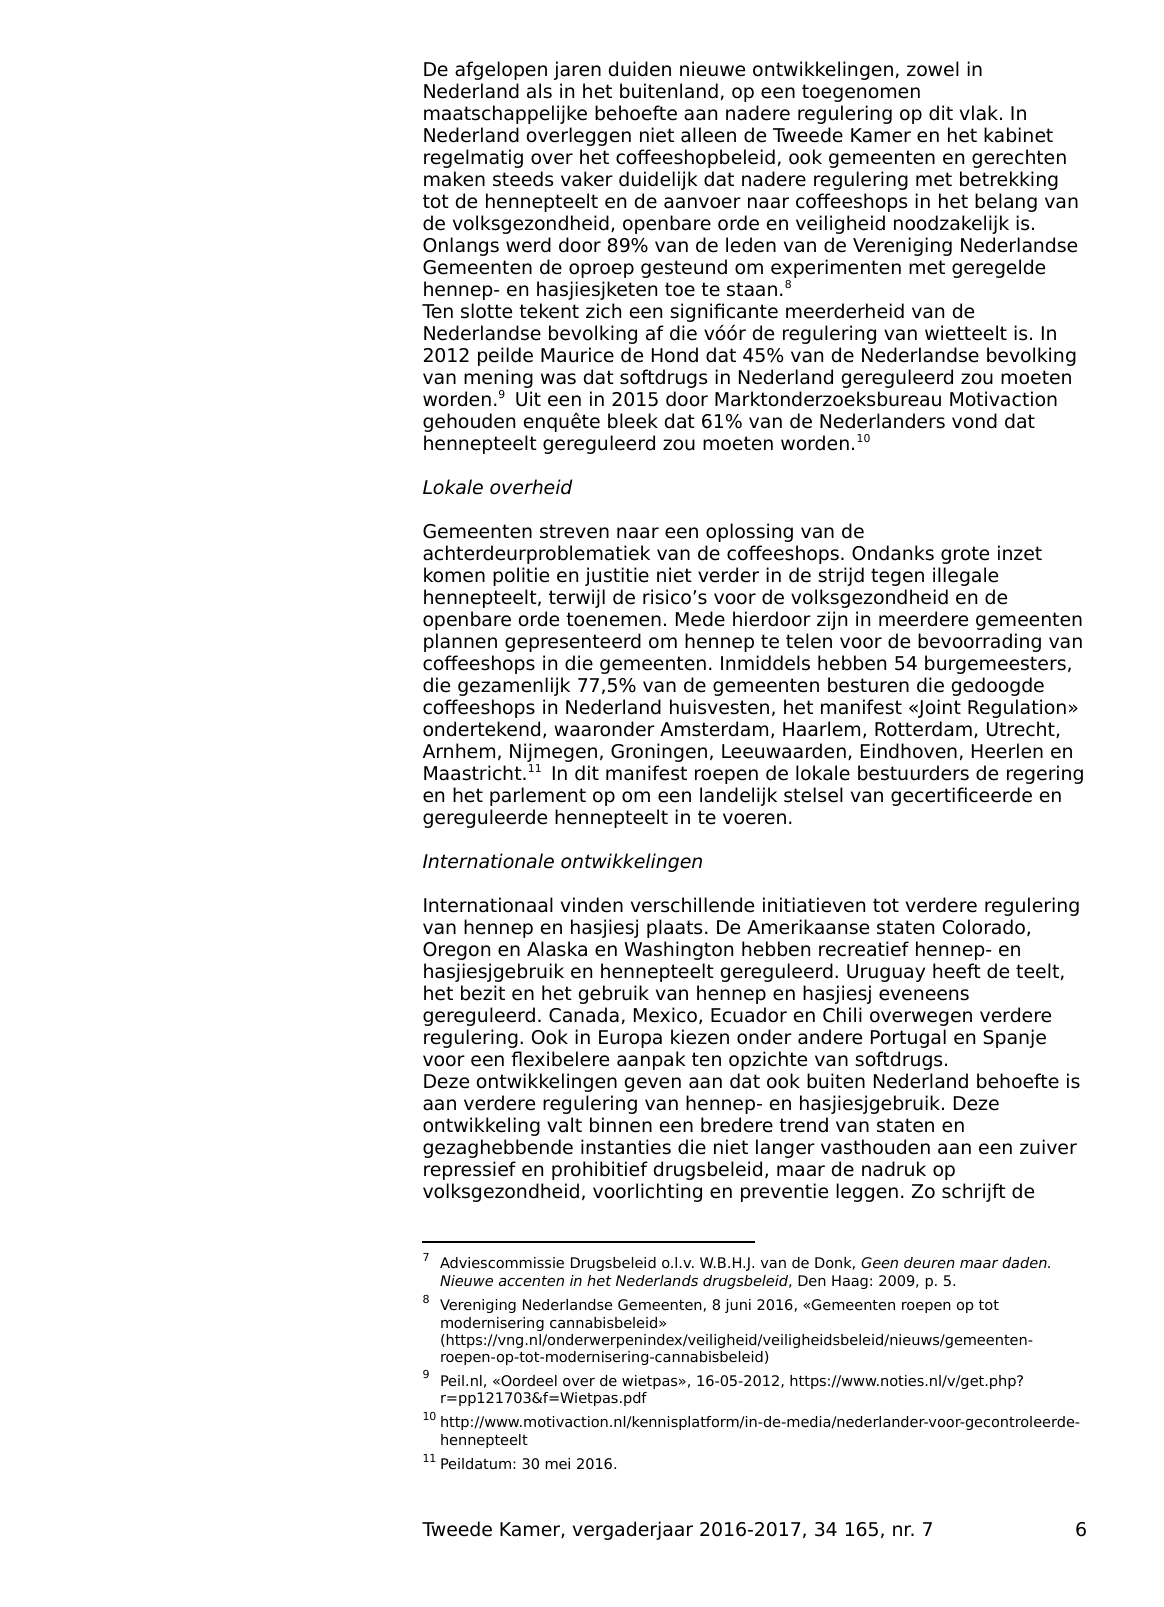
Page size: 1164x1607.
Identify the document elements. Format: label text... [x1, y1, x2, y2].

subtitle Internationale ontwikkelingen [422, 851, 1087, 873]
text Adviescommissie Drugsbeleid o.l.v. W.B.H.J. van de Donk, Geen deuren maar daden. Nieuwe accenten in het Nederlands drugsbeleid, Den Haag: 2009, p. 5. [422, 1251, 1087, 1290]
text Peildatum: 30 mei 2016. [422, 1452, 1087, 1474]
text Peil.nl, «Oordeel over de wietpas», 16-05-2012, https://www.noties.nl/v/get.php?r=pp121703&f=Wietpas.pdf [422, 1368, 1087, 1407]
text De afgelopen jaren duiden nieuwe ontwikkelingen, zowel in Nederland als in het buitenland, op een toegenomen maatschappelijke behoefte aan nadere regulering op dit vlak. In Nederland overleggen niet alleen de Tweede Kamer en het kabinet regelmatig over het coffeeshopbeleid, ook gemeenten en gerechten maken steeds vaker duidelijk dat nadere regulering met betrekking tot de hennepteelt en de aanvoer naar coffeeshops in het belang van de volksgezondheid, openbare orde en veiligheid noodzakelijk is. Onlangs werd door 89% van de leden van de Vereniging Nederlandse Gemeenten de oproep gesteund om experimenten met geregelde hennep- en hasjiesjketen toe te staan. [422, 59, 1087, 301]
text Deze ontwikkelingen geven aan dat ook buiten Nederland behoefte is aan verdere regulering van hennep- en hasjiesjgebruik. Deze ontwikkeling valt binnen een bredere trend van staten en gezaghebbende instanties die niet langer vasthouden aan een zuiver repressief en prohibitief drugsbeleid, maar de nadruk op volksgezondheid, voorlichting en preventie leggen. Zo schrijft de [422, 1071, 1087, 1203]
subtitle Lokale overheid [422, 477, 1087, 499]
text Internationaal vinden verschillende initiatieven tot verdere regulering van hennep en hasjiesj plaats. De Amerikaanse staten Colorado, Oregon en Alaska en Washington hebben recreatief hennep- en hasjiesjgebruik en hennepteelt gereguleerd. Uruguay heeft de teelt, het bezit en het gebruik van hennep en hasjiesj eveneens gereguleerd. Canada, Mexico, Ecuador en Chili overwegen verdere regulering. Ook in Europa kiezen onder andere Portugal en Spanje voor een flexibelere aanpak ten opzichte van softdrugs. [422, 895, 1087, 1071]
text Vereniging Nederlandse Gemeenten, 8 juni 2016, «Gemeenten roepen op tot modernisering cannabisbeleid» (https://vng.nl/onderwerpenindex/veiligheid/veiligheidsbeleid/nieuws/gemeenten-roepen-op-tot-modernisering-cannabisbeleid) [422, 1293, 1087, 1366]
text Gemeenten streven naar een oplossing van de achterdeurproblematiek van de coffeeshops. Ondanks grote inzet komen politie en justitie niet verder in de strijd tegen illegale hennepteelt, terwijl de risico’s voor de volksgezondheid en de openbare orde toenemen. Mede hierdoor zijn in meerdere gemeenten plannen gepresenteerd om hennep te telen voor de bevoorrading van coffeeshops in die gemeenten. Inmiddels hebben 54 burgemeesters, die gezamenlijk 77,5% van de gemeenten besturen die gedoogde coffeeshops in Nederland huisvesten, het manifest «Joint Regulation» ondertekend, waaronder Amsterdam, Haarlem, Rotterdam, Utrecht, Arnhem, Nijmegen, Groningen, Leeuwaarden, Eindhoven, Heerlen en Maastricht. In dit manifest roepen de lokale bestuurders de regering en het parlement op om een landelijk stelsel van gecertificeerde en gereguleerde hennepteelt in te voeren. [422, 521, 1087, 829]
text Ten slotte tekent zich een significante meerderheid van de Nederlandse bevolking af die vóór de regulering van wietteelt is. In 2012 peilde Maurice de Hond dat 45% van de Nederlandse bevolking van mening was dat softdrugs in Nederland gereguleerd zou moeten worden. Uit een in 2015 door Marktonderzoeksbureau Motivaction gehouden enquête bleek dat 61% van de Nederlanders vond dat hennepteelt gereguleerd zou moeten worden. [422, 301, 1087, 455]
text http://www.motivaction.nl/kennisplatform/in-de-media/nederlander-voor-gecontroleerde-hennepteelt [422, 1410, 1087, 1449]
